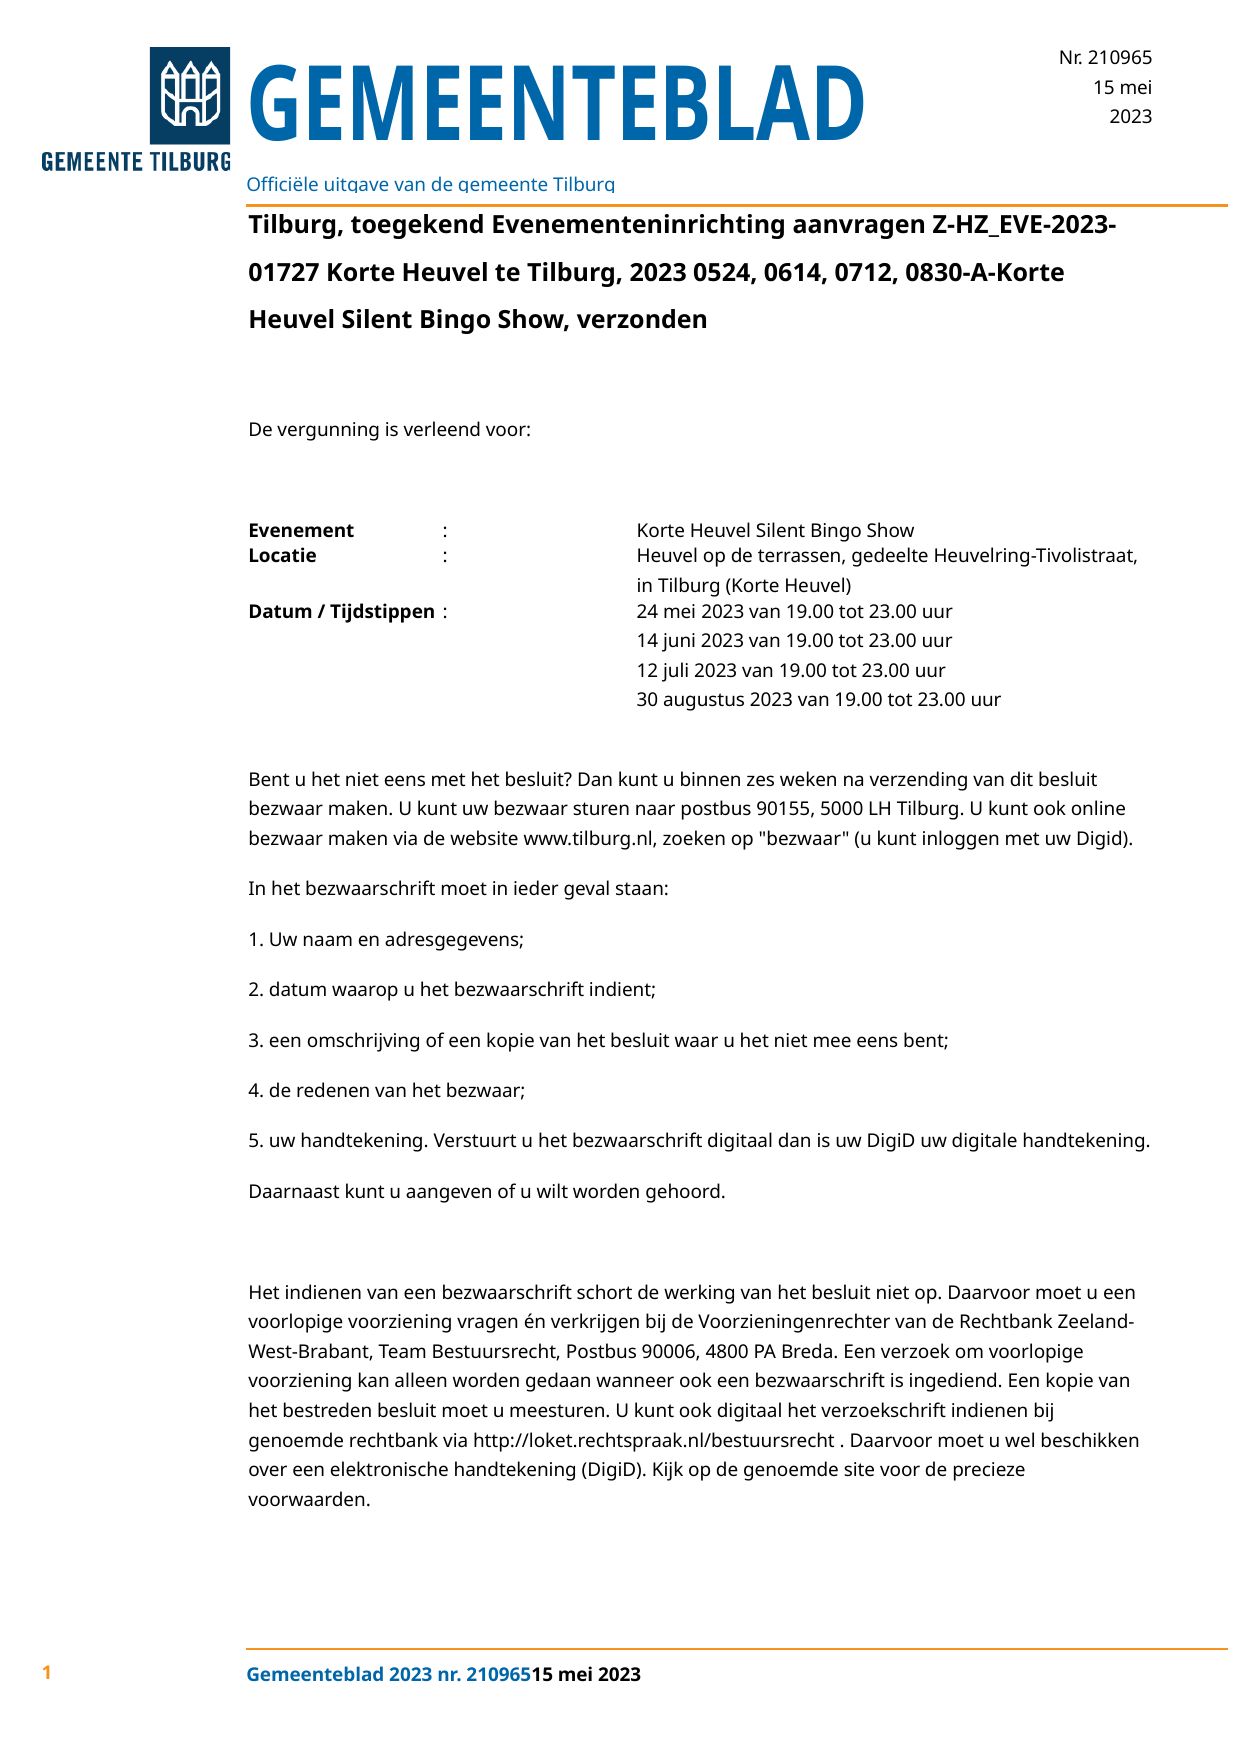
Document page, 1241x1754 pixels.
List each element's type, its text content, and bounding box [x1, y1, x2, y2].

table_cell 24 mei 2023 van 19.00 tot 23.00 uur 14 juni 2023 van 19.00 tot 23.00 uur 12 juli 2023 van 19.00 tot 23.00 uur 30 augustus 2023 van 19.00 tot 23.00 uur [636, 598, 1152, 712]
text Daarnaast kunt u aangeven of u wilt worden gehoord. [248, 1178, 1152, 1204]
text Tilburg, toegekend Evenementeninrichting aanvragen Z-HZ_EVE-2023-01727 Korte Heuvel te Tilburg, 2023 0524, 0614, 0712, 0830-A-Korte Heuvel Silent Bingo Show, verzonden [248, 207, 1152, 336]
table_cell : [442, 598, 636, 712]
table_cell Heuvel op de terrassen, gedeelte Heuvelring-Tivolistraat, in Tilburg (Korte Heuvel) [636, 543, 1152, 598]
text 5. uw handtekening. Verstuurt u het bezwaarschrift digitaal dan is uw DigiD uw digitale handtekening. [248, 1128, 1152, 1153]
table_header Evenement [248, 517, 442, 543]
text 3. een omschrijving of een kopie van het besluit waar u het niet mee eens bent; [248, 1027, 1152, 1053]
table_header : [442, 517, 636, 543]
text 4. de redenen van het bezwaar; [248, 1077, 1152, 1103]
table_header Korte Heuvel Silent Bingo Show [636, 517, 1152, 543]
table_cell Locatie [248, 543, 442, 598]
text Bent u het niet eens met het besluit? Dan kunt u binnen zes weken na verzending van dit besluit bezwaar maken. U kunt uw bezwaar sturen naar postbus 90155, 5000 LH Tilburg. U kunt ook online bezwaar maken via de website www.tilburg.nl, zoeken op "bezwaar" (u kunt inloggen met uw Digid). [248, 766, 1152, 851]
table_cell : [442, 543, 636, 598]
table_cell Datum / Tijdstippen [248, 598, 442, 712]
text In het bezwaarschrift moet in ieder geval staan: [248, 876, 1152, 901]
text Het indienen van een bezwaarschrift schort de werking van het besluit niet op. Daarvoor moet u een voorlopige voorziening vragen én verkrijgen bij de Voorzieningenrechter van de Rechtbank Zeeland-West-Brabant, Team Bestuursrecht, Postbus 90006, 4800 PA Breda. Een verzoek om voorlopige voorziening kan alleen worden gedaan wanneer ook een bezwaarschrift is ingediend. Een kopie van het bestreden besluit moet u meesturen. U kunt ook digitaal het verzoekschrift indienen bij genoemde rechtbank via http://loket.rechtspraak.nl/bestuursrecht . Daarvoor moet u wel beschikken over een elektronische handtekening (DigiD). Kijk op de genoemde site voor de precieze voorwaarden. [248, 1279, 1152, 1512]
text 2. datum waarop u het bezwaarschrift indient; [248, 976, 1152, 1002]
picture [41, 47, 231, 172]
text De vergunning is verleend voor: [248, 416, 1152, 442]
text 1. Uw naam en adresgegevens; [248, 926, 1152, 952]
